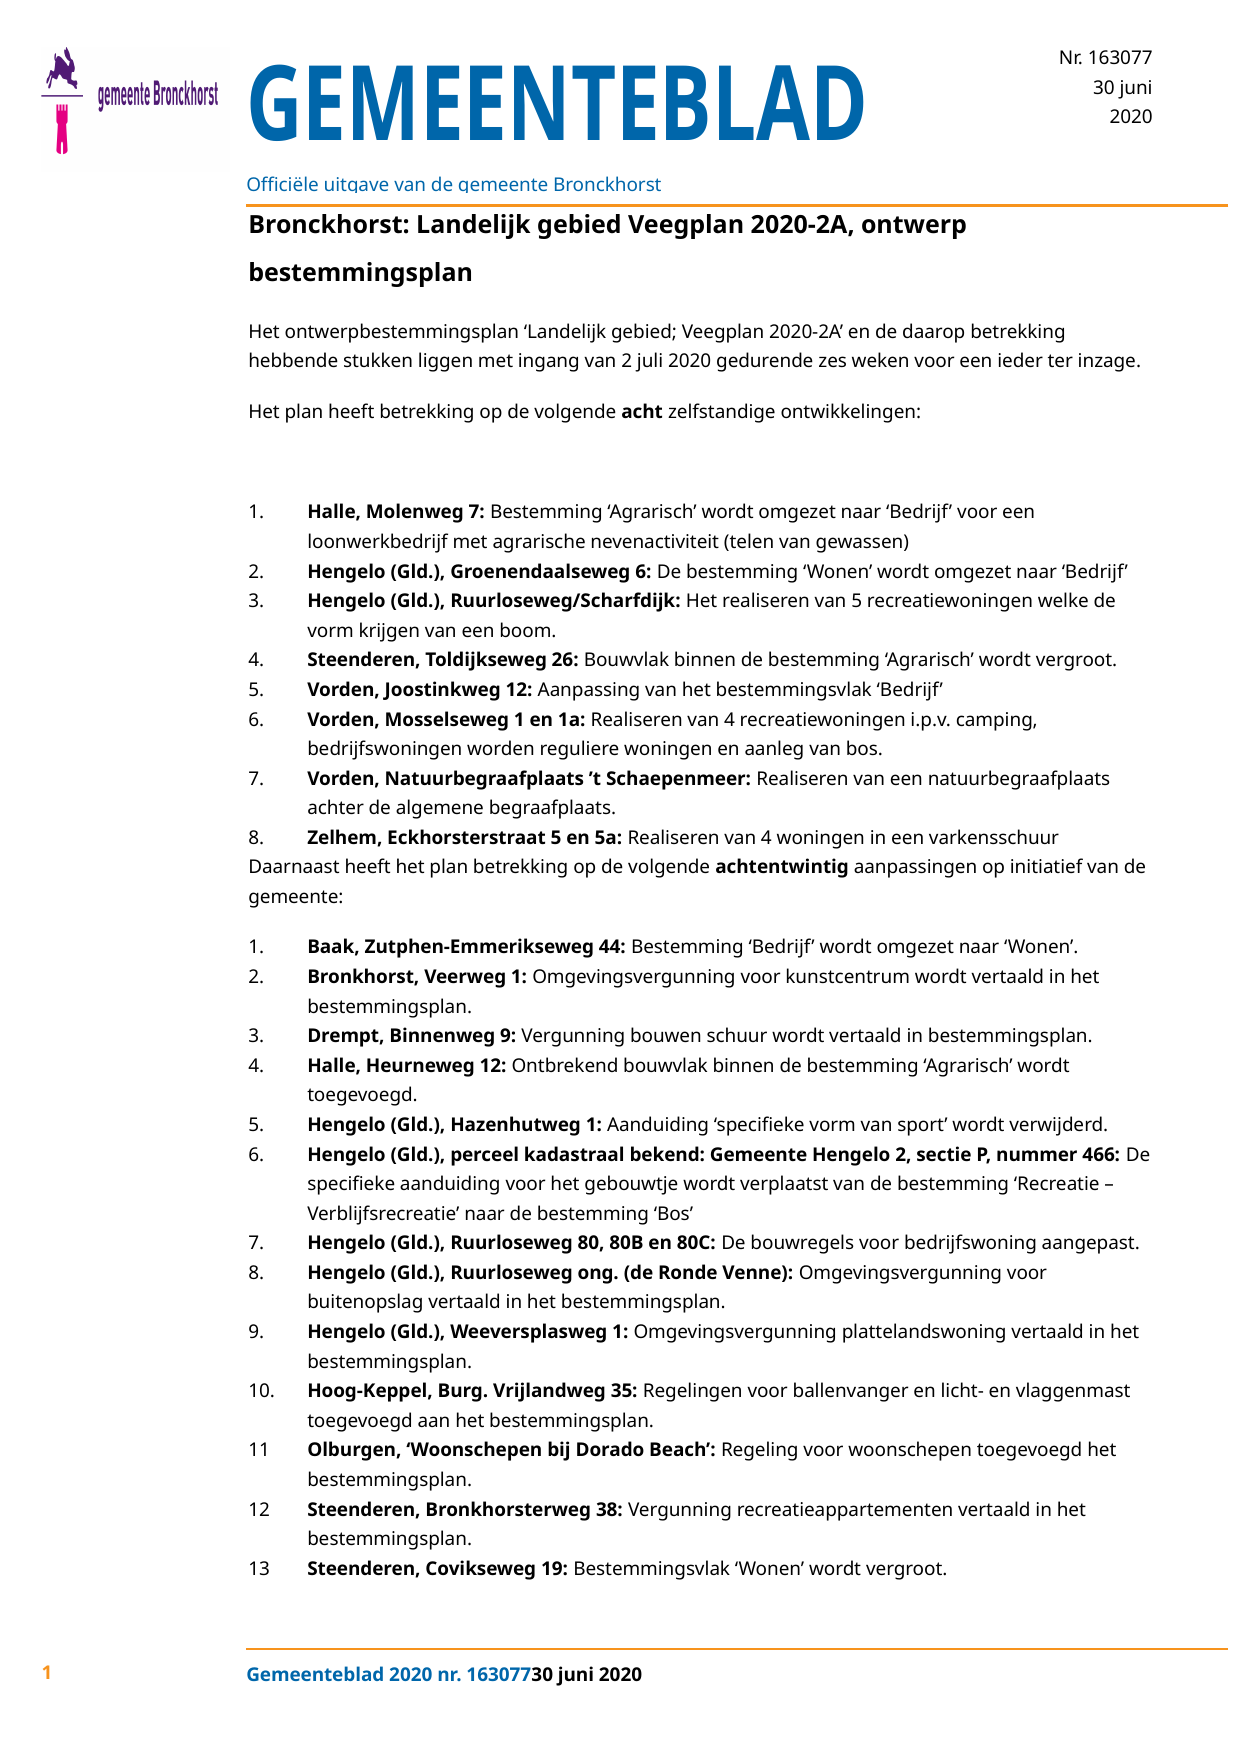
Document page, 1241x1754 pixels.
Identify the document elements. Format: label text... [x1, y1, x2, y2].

list Hengelo (Gld.), Ruurloseweg ong. (de Ronde Venne): Omgevingsvergunning voor buitenopslag vertaald in het bestemmingsplan. [248, 1259, 1152, 1314]
list Vorden, Mosselseweg 1 en 1a: Realiseren van 4 recreatiewoningen i.p.v. camping, bedrijfswoningen worden reguliere woningen en aanleg van bos. [248, 706, 1152, 761]
list Steenderen, Covikseweg 19: Bestemmingsvlak ‘Wonen’ wordt vergroot. [248, 1555, 1152, 1581]
list Hoog-Keppel, Burg. Vrijlandweg 35: Regelingen voor ballenvanger en licht- en vlaggenmast toegevoegd aan het bestemmingsplan. [248, 1377, 1152, 1433]
text Het ontwerpbestemmingsplan ‘Landelijk gebied; Veegplan 2020-2A’ en de daarop betrekking hebbende stukken liggen met ingang van 2 juli 2020 gedurende zes weken voor een ieder ter inzage. [248, 318, 1152, 373]
list Bronkhorst, Veerweg 1: Omgevingsvergunning voor kunstcentrum wordt vertaald in het bestemmingsplan. [248, 963, 1152, 1019]
list Hengelo (Gld.), perceel kadastraal bekend: Gemeente Hengelo 2, sectie P, nummer 466: De specifieke aanduiding voor het gebouwtje wordt verplaatst van de bestemming ‘Recreatie – Verblijfsrecreatie’ naar de bestemming ‘Bos’ [248, 1141, 1152, 1226]
list Vorden, Natuurbegraafplaats ’t Schaepenmeer: Realiseren van een natuurbegraafplaats achter de algemene begraafplaats. [248, 765, 1152, 820]
list Halle, Molenweg 7: Bestemming ‘Agrarisch’ wordt omgezet naar ‘Bedrijf’ voor een loonwerkbedrijf met agrarische nevenactiviteit (telen van gewassen) [248, 499, 1152, 554]
list Baak, Zutphen-Emmerikseweg 44: Bestemming ‘Bedrijf’ wordt omgezet naar ‘Wonen’. [248, 934, 1152, 959]
list Steenderen, Bronkhorsterweg 38: Vergunning recreatieappartementen vertaald in het bestemmingsplan. [248, 1496, 1152, 1551]
list Drempt, Binnenweg 9: Vergunning bouwen schuur wordt vertaald in bestemmingsplan. [248, 1022, 1152, 1048]
list Steenderen, Toldijkseweg 26: Bouwvlak binnen de bestemming ‘Agrarisch’ wordt vergroot. [248, 647, 1152, 672]
list Vorden, Joostinkweg 12: Aanpassing van het bestemmingsvlak ‘Bedrijf’ [248, 676, 1152, 702]
text Het plan heeft betrekking op de volgende acht zelfstandige ontwikkelingen: [248, 398, 1152, 424]
list Hengelo (Gld.), Ruurloseweg/Scharfdijk: Het realiseren van 5 recreatiewoningen welke de vorm krijgen van een boom. [248, 587, 1152, 643]
picture [41, 47, 231, 172]
list Hengelo (Gld.), Ruurloseweg 80, 80B en 80C: De bouwregels voor bedrijfswoning aangepast. [248, 1229, 1152, 1255]
list Hengelo (Gld.), Hazenhutweg 1: Aanduiding ‘specifieke vorm van sport’ wordt verwijderd. [248, 1111, 1152, 1137]
text Bronckhorst: Landelijk gebied Veegplan 2020-2A, ontwerp bestemmingsplan [248, 207, 1152, 288]
list Hengelo (Gld.), Groenendaalseweg 6: De bestemming ‘Wonen’ wordt omgezet naar ‘Bedrijf’ [248, 558, 1152, 584]
list Halle, Heurneweg 12: Ontbrekend bouwvlak binnen de bestemming ‘Agrarisch’ wordt toegevoegd. [248, 1052, 1152, 1107]
list Olburgen, ‘Woonschepen bij Dorado Beach’: Regeling voor woonschepen toegevoegd het bestemmingsplan. [248, 1437, 1152, 1492]
list Zelhem, Eckhorsterstraat 5 en 5a: Realiseren van 4 woningen in een varkensschuur [248, 824, 1152, 850]
list Hengelo (Gld.), Weeversplasweg 1: Omgevingsvergunning plattelandswoning vertaald in het bestemmingsplan. [248, 1318, 1152, 1374]
text Daarnaast heeft het plan betrekking op de volgende achtentwintig aanpassingen op initiatief van de gemeente: [248, 854, 1152, 909]
